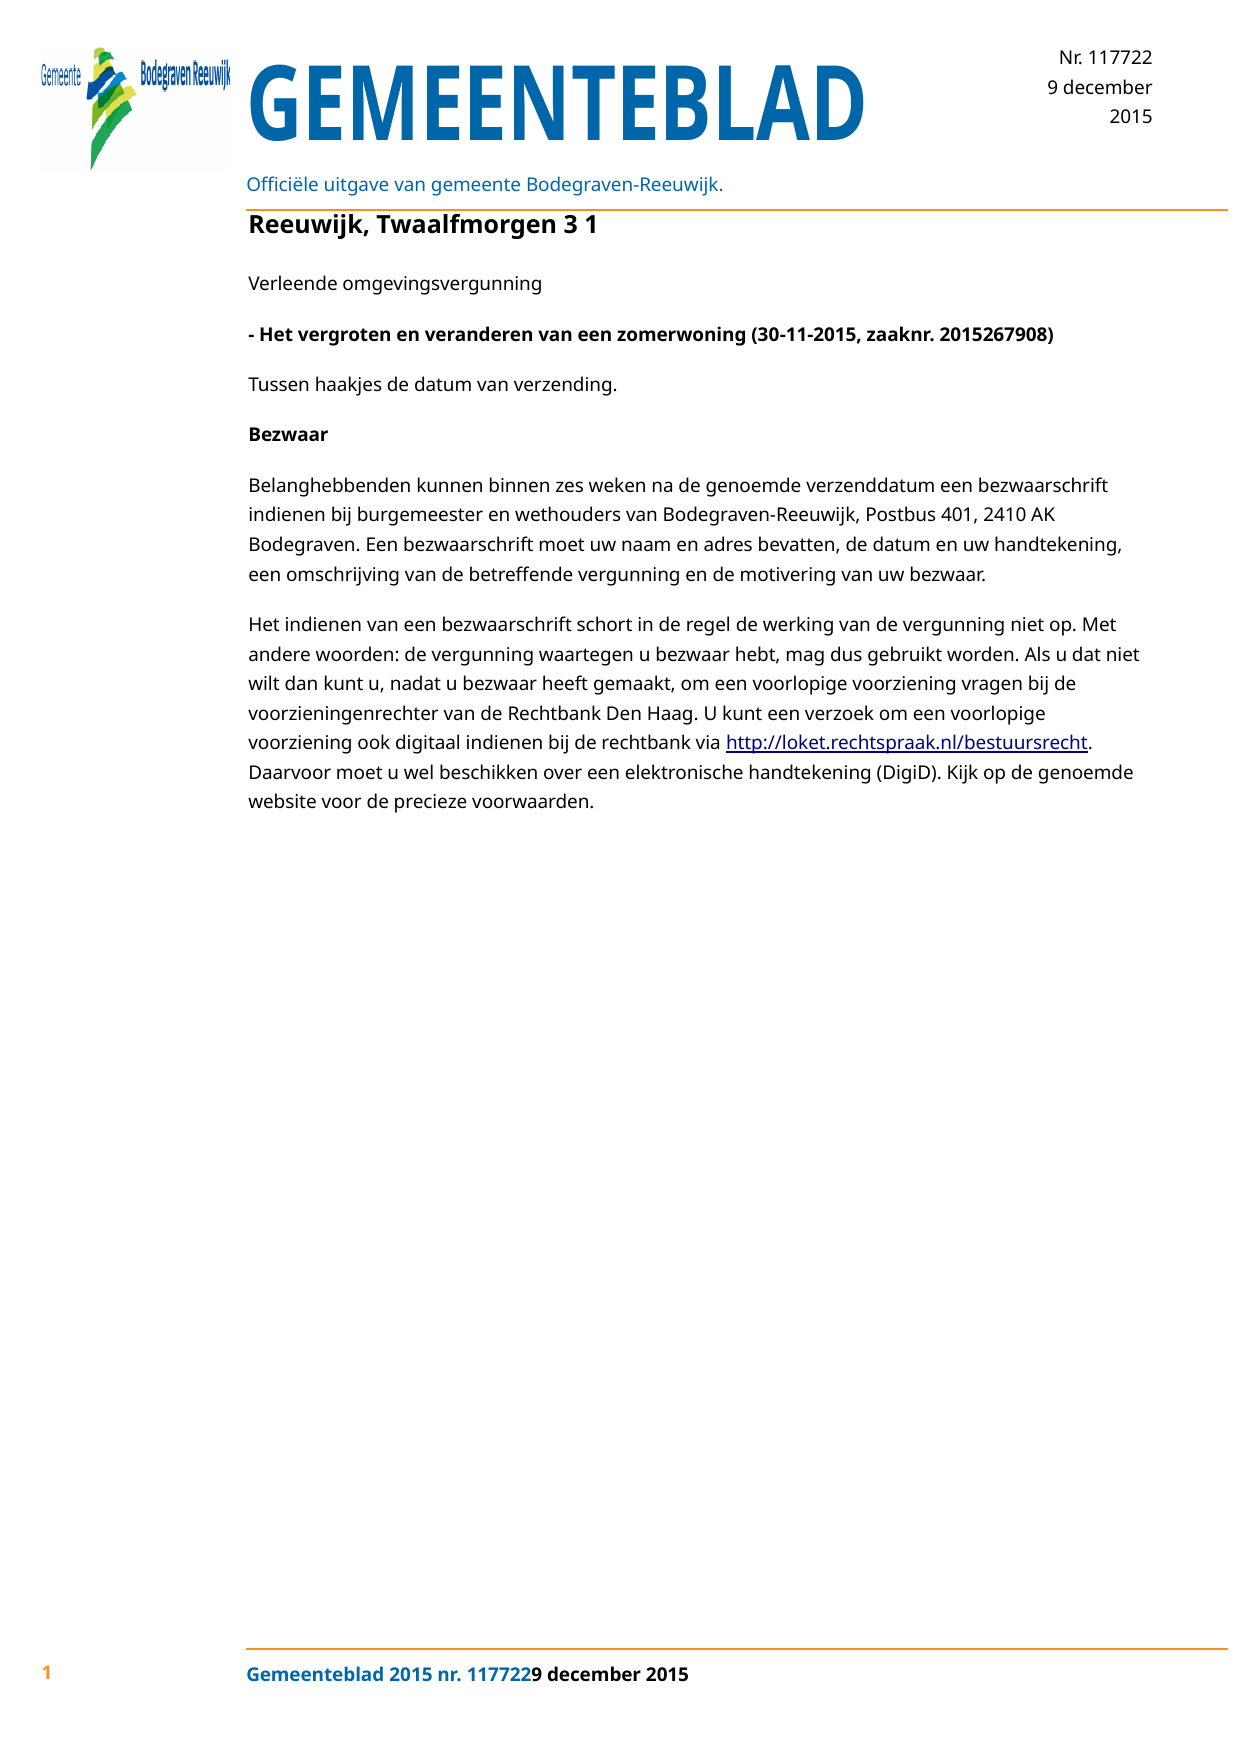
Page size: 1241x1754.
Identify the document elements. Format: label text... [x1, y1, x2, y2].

text Verleende omgevingsvergunning [248, 270, 1152, 296]
text Belanghebbenden kunnen binnen zes weken na de genoemde verzenddatum een bezwaarschrift indienen bij burgemeester en wethouders van Bodegraven-Reeuwijk, Postbus 401, 2410 AK Bodegraven. Een bezwaarschrift moet uw naam en adres bevatten, de datum en uw handtekening, een omschrijving van de betreffende vergunning en de motivering van uw bezwaar. [248, 472, 1152, 586]
picture [41, 47, 231, 172]
text Bezwaar [248, 422, 1152, 447]
text - Het vergroten en veranderen van een zomerwoning (30‑11‑2015, zaaknr. 2015267908) [248, 321, 1152, 346]
text Tussen haakjes de datum van verzending. [248, 371, 1152, 397]
text Reeuwijk, Twaalfmorgen 3 1 [248, 211, 1152, 241]
text Het indienen van een bezwaarschrift schort in de regel de werking van de vergunning niet op. Met andere woorden: de vergunning waartegen u bezwaar hebt, mag dus gebruikt worden. Als u dat niet wilt dan kunt u, nadat u bezwaar heeft gemaakt, om een voorlopige voorziening vragen bij de voorzieningenrechter van de Rechtbank Den Haag. U kunt een verzoek om een voorlopige voorziening ook digitaal indienen bij de rechtbank via http://loket.rechtspraak.nl/bestuursrecht. Daarvoor moet u wel beschikken over een elektronische handtekening (DigiD). Kijk op de genoemde website voor de precieze voorwaarden. [248, 611, 1152, 814]
